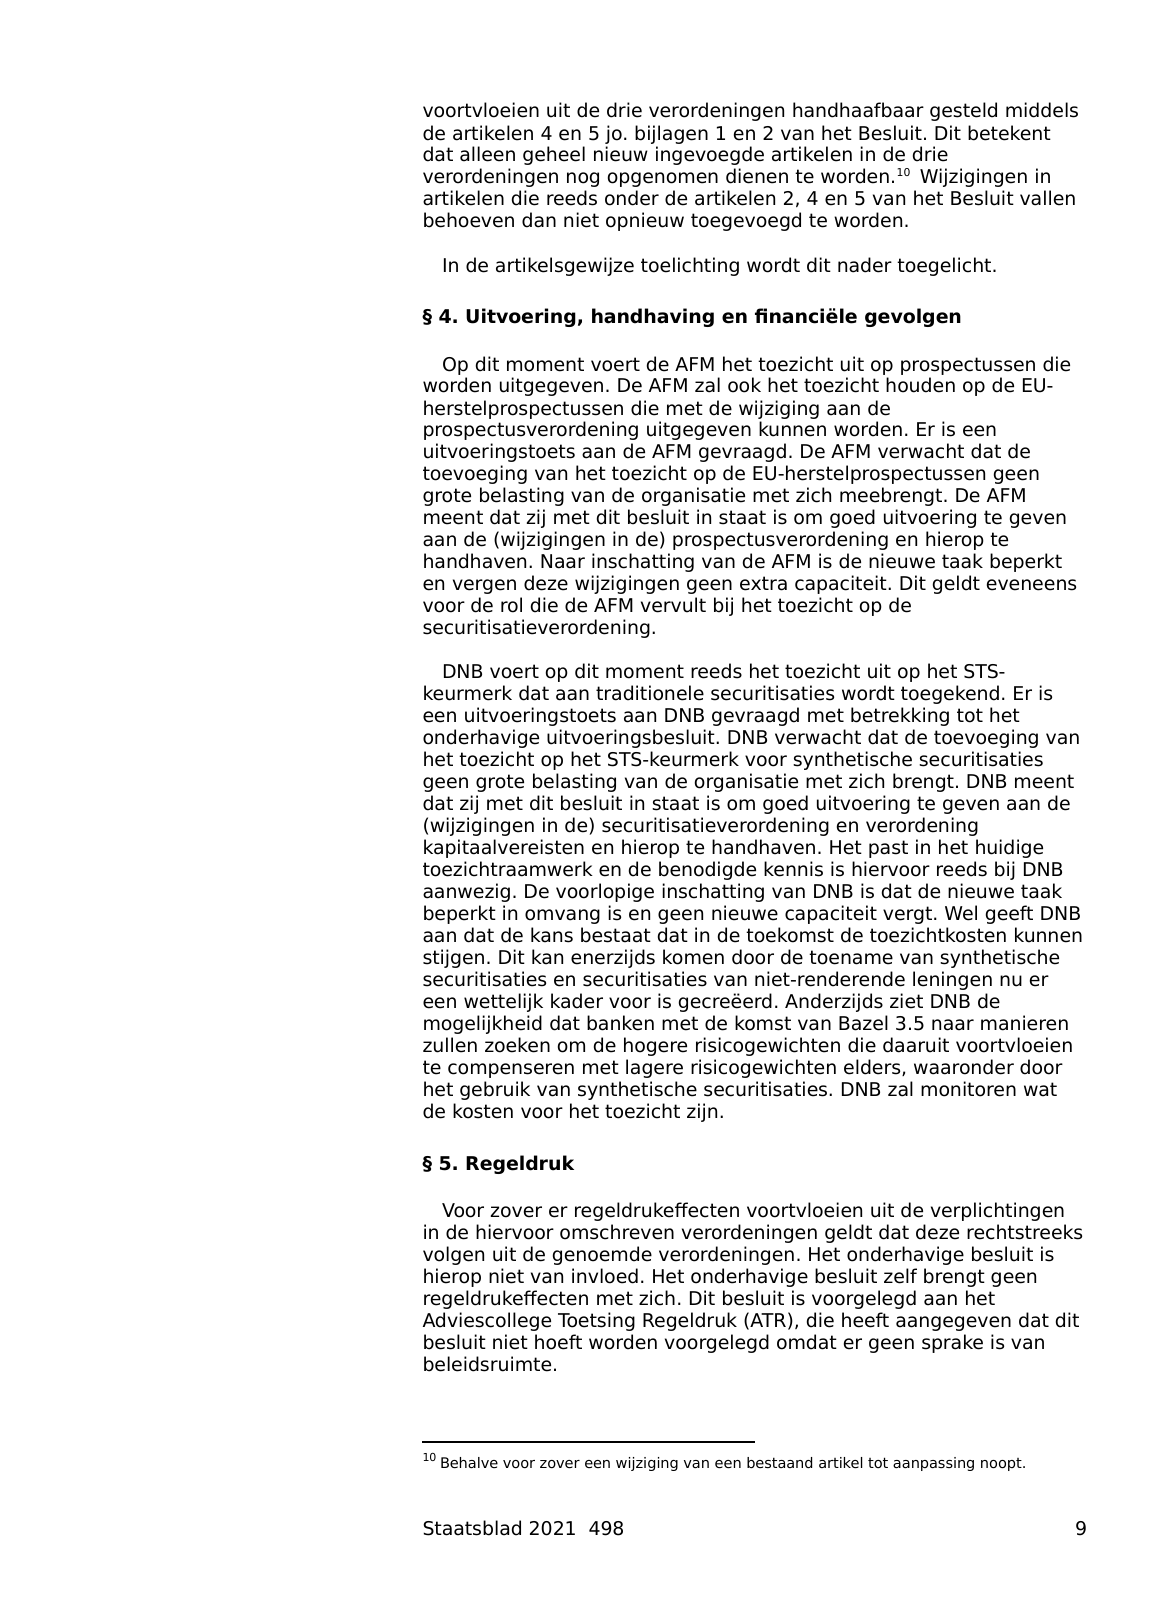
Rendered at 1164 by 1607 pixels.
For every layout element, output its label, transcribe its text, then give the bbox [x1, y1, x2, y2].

subtitle § 4. Uitvoering, handhaving en financiële gevolgen [422, 306, 1087, 328]
text Op dit moment voert de AFM het toezicht uit op prospectussen die worden uitgegeven. De AFM zal ook het toezicht houden op de EU-herstelprospectussen die met de wijziging aan de prospectusverordening uitgegeven kunnen worden. Er is een uitvoeringstoets aan de AFM gevraagd. De AFM verwacht dat de toevoeging van het toezicht op de EU-herstelprospectussen geen grote belasting van de organisatie met zich meebrengt. De AFM meent dat zij met dit besluit in staat is om goed uitvoering te geven aan de (wijzigingen in de) prospectusverordening en hierop te handhaven. Naar inschatting van de AFM is de nieuwe taak beperkt en vergen deze wijzigingen geen extra capaciteit. Dit geldt eveneens voor de rol die de AFM vervult bij het toezicht op de securitisatieverordening. [422, 353, 1087, 639]
text Voor zover er regeldrukeffecten voortvloeien uit de verplichtingen in de hiervoor omschreven verordeningen geldt dat deze rechtstreeks volgen uit de genoemde verordeningen. Het onderhavige besluit is hierop niet van invloed. Het onderhavige besluit zelf brengt geen regeldrukeffecten met zich. Dit besluit is voorgelegd aan het Adviescollege Toetsing Regeldruk (ATR), die heeft aangegeven dat dit besluit niet hoeft worden voorgelegd omdat er geen sprake is van beleidsruimte. [422, 1200, 1087, 1376]
text voortvloeien uit de drie verordeningen handhaafbaar gesteld middels de artikelen 4 en 5 jo. bijlagen 1 en 2 van het Besluit. Dit betekent dat alleen geheel nieuw ingevoegde artikelen in de drie verordeningen nog opgenomen dienen te worden. Wijzigingen in artikelen die reeds onder de artikelen 2, 4 en 5 van het Besluit vallen behoeven dan niet opnieuw toegevoegd te worden. [422, 100, 1087, 232]
text In de artikelsgewijze toelichting wordt dit nader toegelicht. [422, 254, 1087, 276]
subtitle § 5. Regeldruk [422, 1153, 1087, 1175]
text DNB voert op dit moment reeds het toezicht uit op het STS-keurmerk dat aan traditionele securitisaties wordt toegekend. Er is een uitvoeringstoets aan DNB gevraagd met betrekking tot het onderhavige uitvoeringsbesluit. DNB verwacht dat de toevoeging van het toezicht op het STS-keurmerk voor synthetische securitisaties geen grote belasting van de organisatie met zich brengt. DNB meent dat zij met dit besluit in staat is om goed uitvoering te geven aan de (wijzigingen in de) securitisatieverordening en verordening kapitaalvereisten en hierop te handhaven. Het past in het huidige toezichtraamwerk en de benodigde kennis is hiervoor reeds bij DNB aanwezig. De voorlopige inschatting van DNB is dat de nieuwe taak beperkt in omvang is en geen nieuwe capaciteit vergt. Wel geeft DNB aan dat de kans bestaat dat in de toekomst de toezichtkosten kunnen stijgen. Dit kan enerzijds komen door de toename van synthetische securitisaties en securitisaties van niet-renderende leningen nu er een wettelijk kader voor is gecreëerd. Anderzijds ziet DNB de mogelijkheid dat banken met de komst van Bazel 3.5 naar manieren zullen zoeken om de hogere risicogewichten die daaruit voortvloeien te compenseren met lagere risicogewichten elders, waaronder door het gebruik van synthetische securitisaties. DNB zal monitoren wat de kosten voor het toezicht zijn. [422, 661, 1087, 1123]
text Behalve voor zover een wijziging van een bestaand artikel tot aanpassing noopt. [422, 1451, 1087, 1473]
